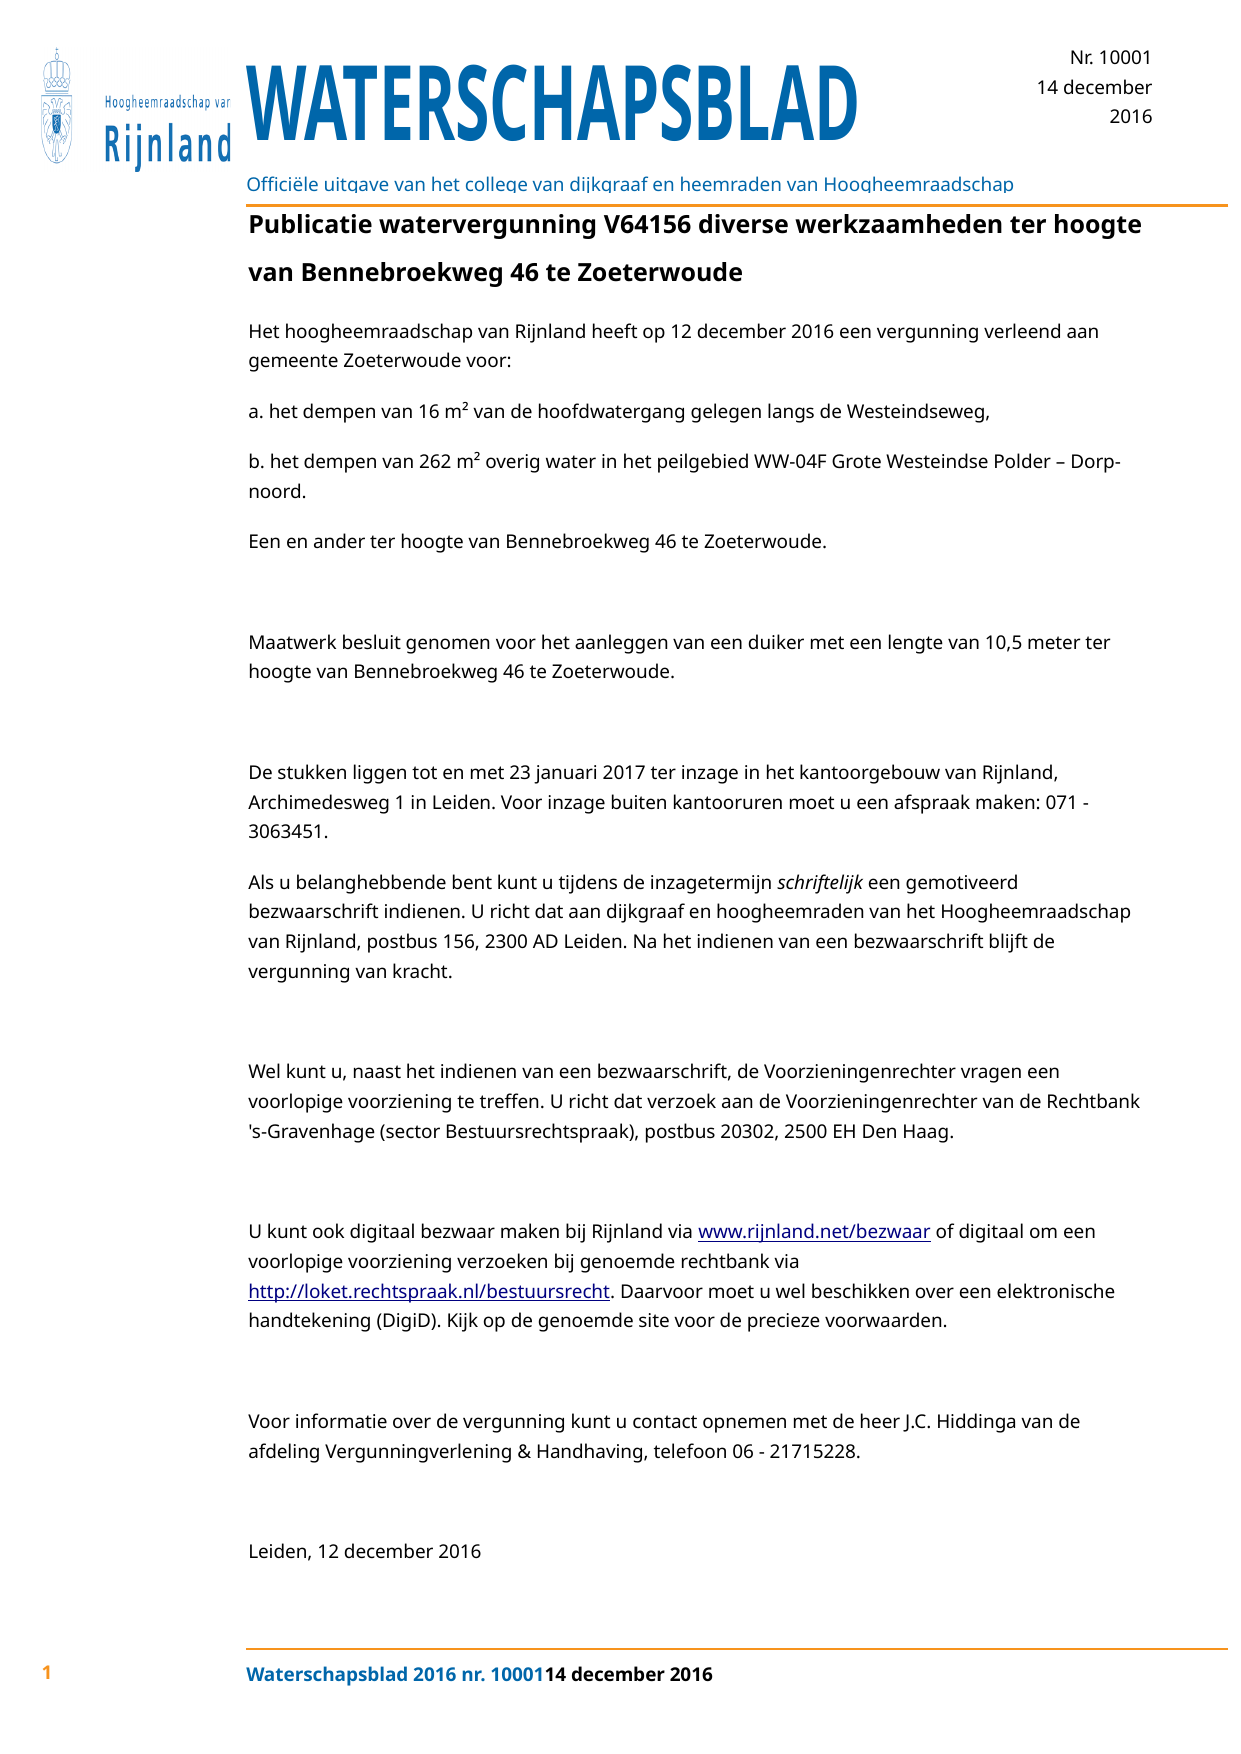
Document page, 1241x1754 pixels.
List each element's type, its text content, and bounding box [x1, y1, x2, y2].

text Als u belanghebbende bent kunt u tijdens de inzagetermijn schriftelijk een gemotiveerd bezwaarschrift indienen. U richt dat aan dijkgraaf en hoogheemraden van het Hoogheemraadschap van Rijnland, postbus 156, 2300 AD Leiden. Na het indienen van een bezwaarschrift blijft de vergunning van kracht. [248, 869, 1152, 984]
text Publicatie watervergunning V64156 diverse werkzaamheden ter hoogte van Bennebroekweg 46 te Zoeterwoude [248, 207, 1152, 288]
text Maatwerk besluit genomen voor het aanleggen van een duiker met een lengte van 10,5 meter ter hoogte van Bennebroekweg 46 te Zoeterwoude. [248, 629, 1152, 684]
text De stukken liggen tot en met 23 januari 2017 ter inzage in het kantoorgebouw van Rijnland, Archimedesweg 1 in Leiden. Voor inzage buiten kantooruren moet u een afspraak maken: 071 - 3063451. [248, 759, 1152, 844]
text Een en ander ter hoogte van Bennebroekweg 46 te Zoeterwoude. [248, 528, 1152, 554]
text U kunt ook digitaal bezwaar maken bij Rijnland via www.rijnland.net/bezwaar of digitaal om een voorlopige voorziening verzoeken bij genoemde rechtbank via http://loket.rechtspraak.nl/bestuursrecht. Daarvoor moet u wel beschikken over een elektronische handtekening (DigiD). Kijk op de genoemde site voor de precieze voorwaarden. [248, 1219, 1152, 1333]
text Voor informatie over de vergunning kunt u contact opnemen met de heer J.C. Hiddinga van de afdeling Vergunningverlening & Handhaving, telefoon 06 - 21715228. [248, 1408, 1152, 1464]
text a. het dempen van 16 m² van de hoofdwatergang gelegen langs de Westeindseweg, [248, 398, 1152, 424]
picture [41, 47, 231, 172]
text Leiden, 12 december 2016 [248, 1539, 1152, 1564]
text b. het dempen van 262 m² overig water in het peilgebied WW-04F Grote Westeindse Polder – Dorp-noord. [248, 448, 1152, 504]
text Het hoogheemraadschap van Rijnland heeft op 12 december 2016 een vergunning verleend aan gemeente Zoeterwoude voor: [248, 318, 1152, 373]
text Wel kunt u, naast het indienen van een bezwaarschrift, de Voorzieningenrechter vragen een voorlopige voorziening te treffen. U richt dat verzoek aan de Voorzieningenrechter van de Rechtbank 's-Gravenhage (sector Bestuursrechtspraak), postbus 20302, 2500 EH Den Haag. [248, 1059, 1152, 1144]
